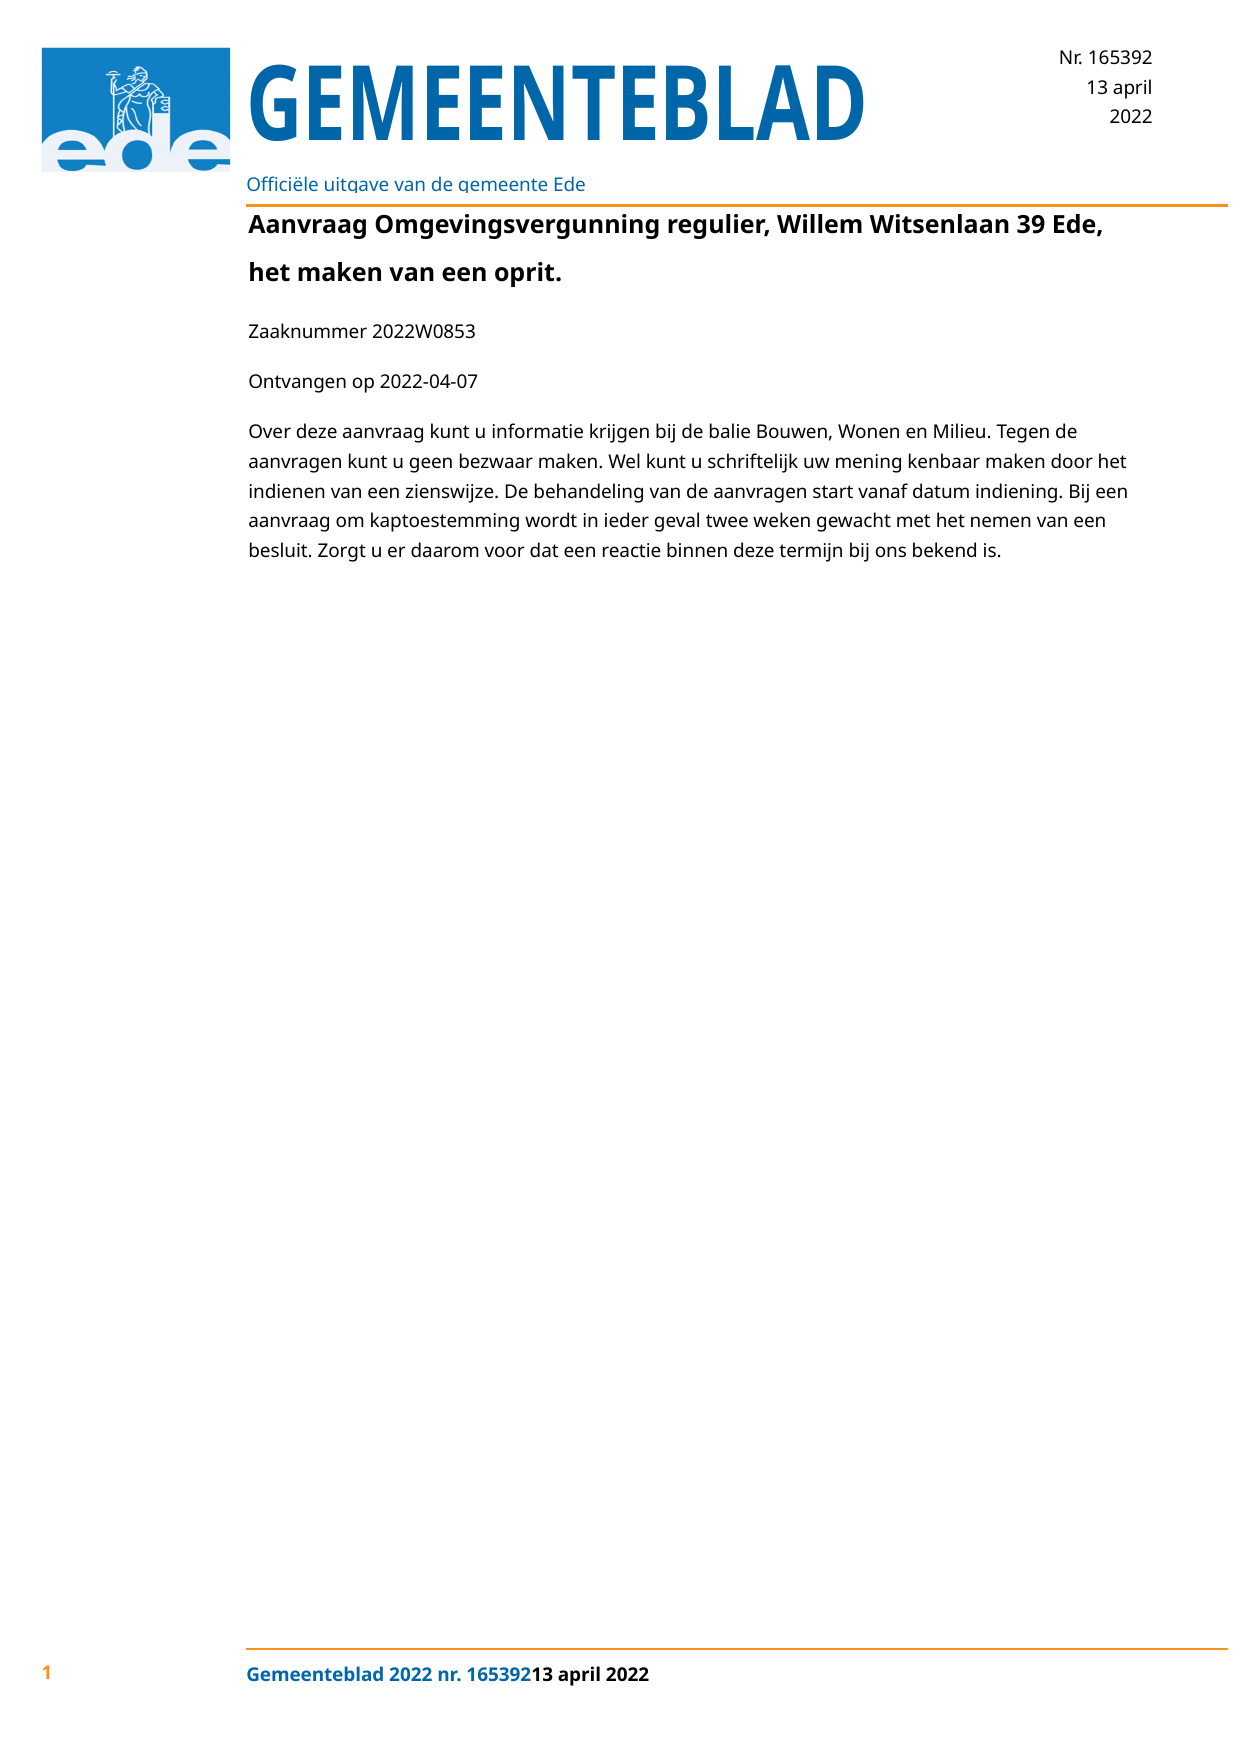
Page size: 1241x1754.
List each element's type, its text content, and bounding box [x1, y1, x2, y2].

text Over deze aanvraag kunt u informatie krijgen bij de balie Bouwen, Wonen en Milieu. Tegen de aanvragen kunt u geen bezwaar maken. Wel kunt u schriftelijk uw mening kenbaar maken door het indienen van een zienswijze. De behandeling van de aanvragen start vanaf datum indiening. Bij een aanvraag om kaptoestemming wordt in ieder geval twee weken gewacht met het nemen van een besluit. Zorgt u er daarom voor dat een reactie binnen deze termijn bij ons bekend is. [248, 419, 1152, 563]
text Aanvraag Omgevingsvergunning regulier, Willem Witsenlaan 39 Ede, het maken van een oprit. [248, 207, 1152, 288]
picture [41, 47, 231, 172]
text Zaaknummer 2022W0853 [248, 318, 1152, 344]
text Ontvangen op 2022-04-07 [248, 368, 1152, 394]
